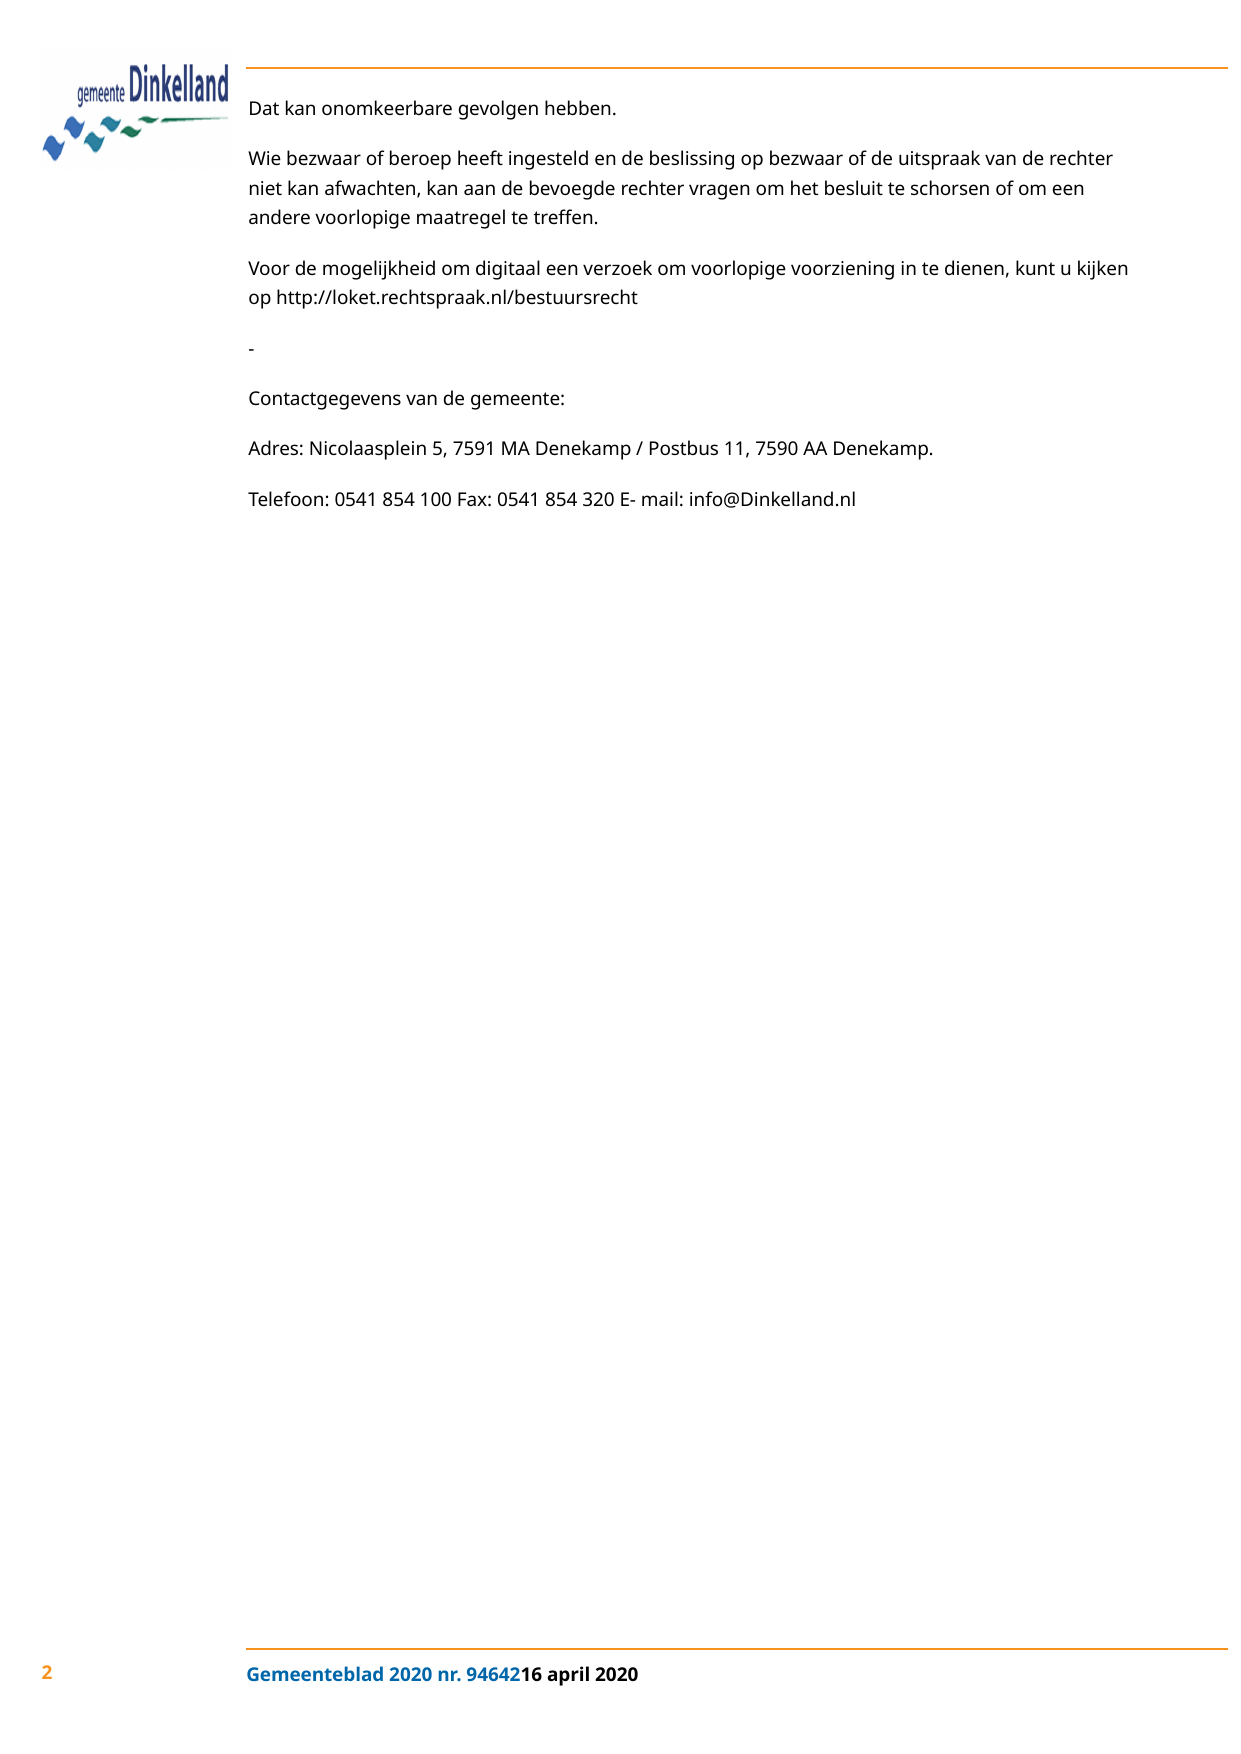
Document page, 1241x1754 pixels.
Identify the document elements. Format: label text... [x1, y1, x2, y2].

text Telefoon: 0541 854 100 Fax: 0541 854 320 E- mail: info@Dinkelland.nl [248, 486, 1152, 512]
text Wie bezwaar of beroep heeft ingesteld en de beslissing op bezwaar of de uitspraak van de rechter niet kan afwachten, kan aan de bevoegde rechter vragen om het besluit te schorsen of om een andere voorlopige maatregel te treffen. [248, 145, 1152, 230]
text - [248, 335, 1152, 361]
text Voor de mogelijkheid om digitaal een verzoek om voorlopige voorziening in te dienen, kunt u kijken op http://loket.rechtspraak.nl/bestuursrecht [248, 255, 1152, 310]
text Dat kan onomkeerbare gevolgen hebben. [248, 95, 1152, 121]
picture [41, 47, 231, 172]
text Adres: Nicolaasplein 5, 7591 MA Denekamp / Postbus 11, 7590 AA Denekamp. [248, 436, 1152, 461]
text Contactgegevens van de gemeente: [248, 385, 1152, 411]
